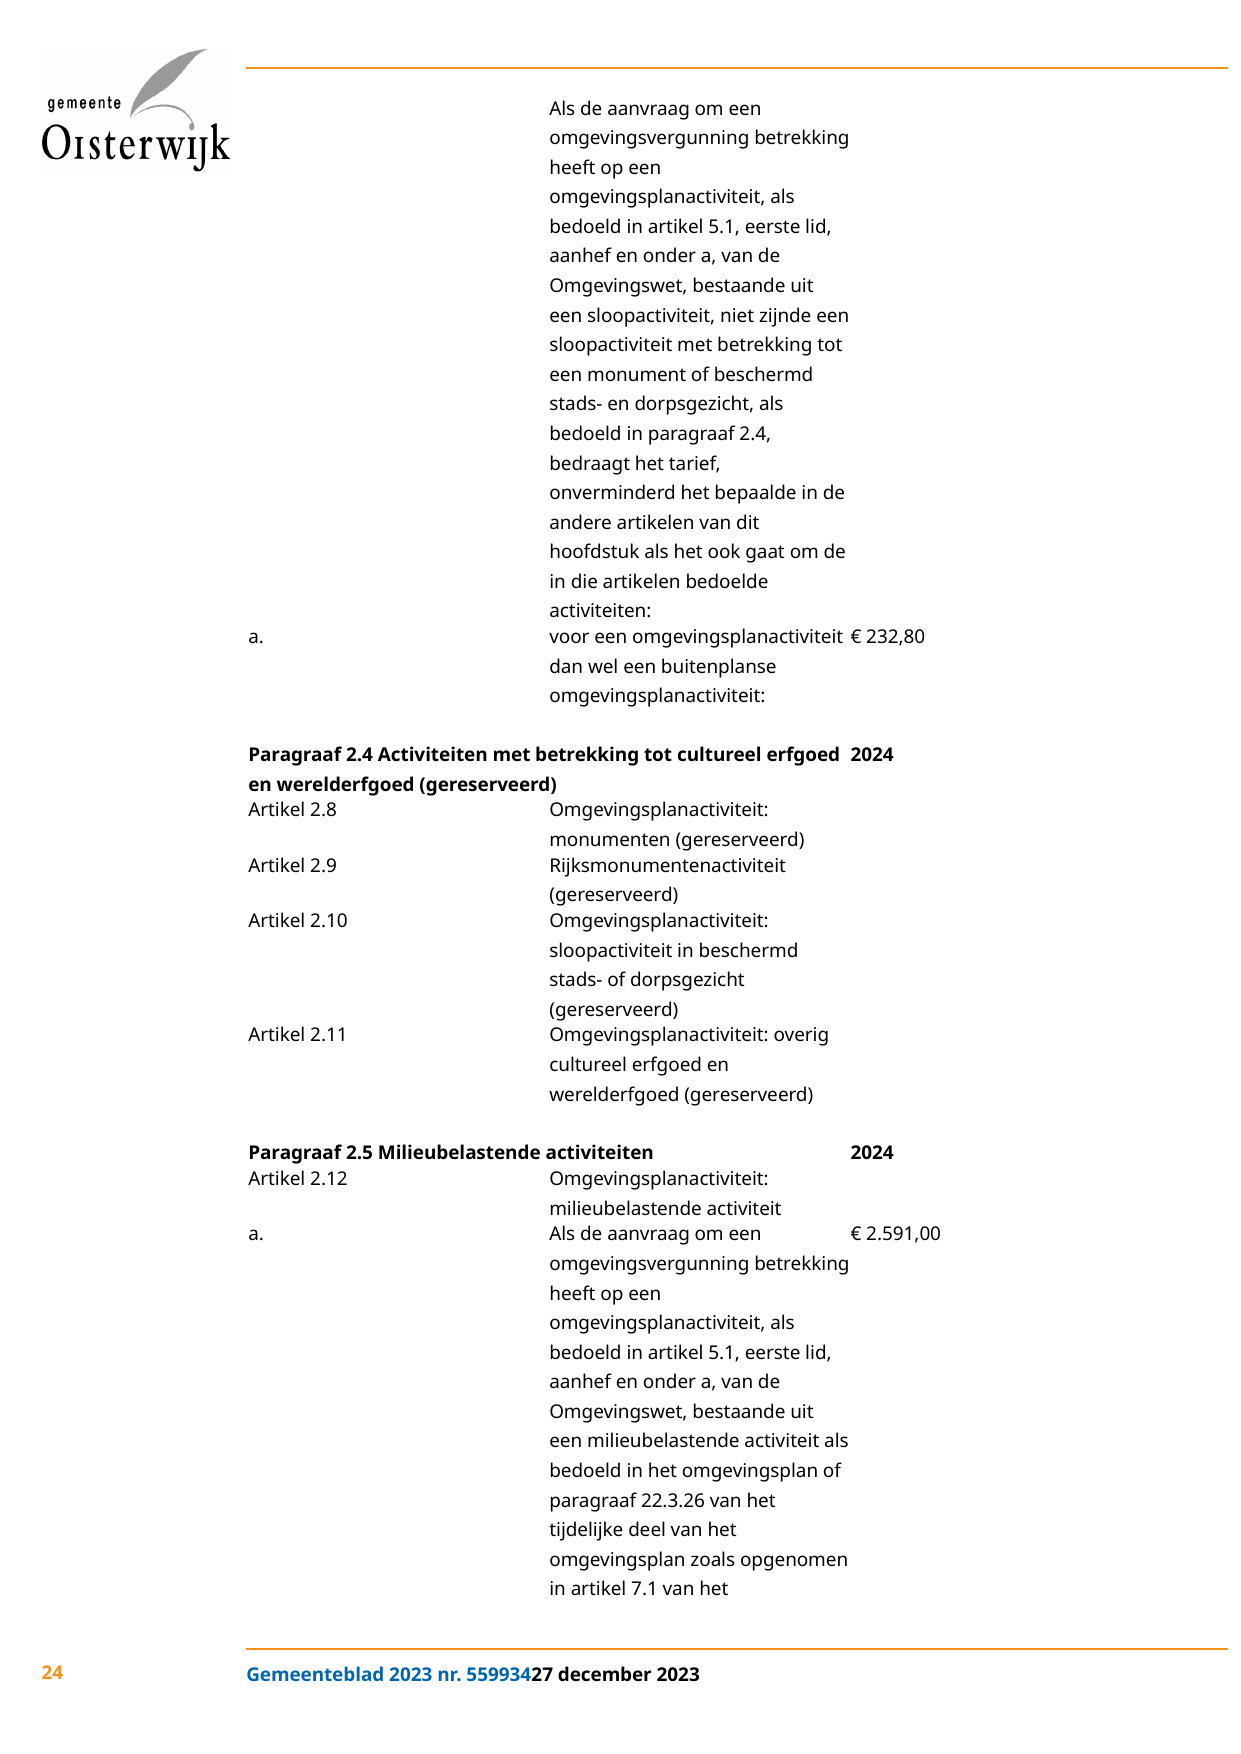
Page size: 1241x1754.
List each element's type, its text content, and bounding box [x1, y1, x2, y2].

table_cell Artikel 2.8 [248, 797, 549, 852]
table_header 2024 [850, 741, 1152, 797]
table_cell a. [248, 1221, 549, 1601]
table_cell [850, 852, 1152, 907]
table_cell Omgevingsplanactiviteit: overig cultureel erfgoed en werelderfgoed (gereserveerd) [549, 1022, 850, 1107]
picture [41, 47, 231, 172]
table_cell [850, 1165, 1152, 1221]
table_cell [248, 95, 549, 623]
table_header Paragraaf 2.5 Milieubelastende activiteiten [248, 1140, 850, 1165]
table_cell a. [248, 624, 549, 708]
table_cell Omgevingsplanactiviteit: monumenten (gereserveerd) [549, 797, 850, 852]
table_cell [850, 907, 1152, 1022]
table_cell € 2.591,00 [850, 1221, 1152, 1601]
table_header 2024 [850, 1140, 1152, 1165]
table_cell Rijksmonumentenactiviteit (gereserveerd) [549, 852, 850, 907]
table_cell Artikel 2.12 [248, 1165, 549, 1221]
table_cell Omgevingsplanactiviteit: sloopactiviteit in beschermd stads- of dorpsgezicht (gereserveerd) [549, 907, 850, 1022]
table_cell voor een omgevingsplanactiviteit dan wel een buitenplanse omgevingsplanactiviteit: [549, 624, 850, 708]
table_cell [850, 1022, 1152, 1107]
table_cell Artikel 2.10 [248, 907, 549, 1022]
table_cell Artikel 2.9 [248, 852, 549, 907]
table_cell [850, 95, 1152, 623]
table_cell Als de aanvraag om een omgevingsvergunning betrekking heeft op een omgevingsplanactiviteit, als bedoeld in artikel 5.1, eerste lid, aanhef en onder a, van de Omgevingswet, bestaande uit een sloopactiviteit, niet zijnde een sloopactiviteit met betrekking tot een monument of beschermd stads- en dorpsgezicht, als bedoeld in paragraaf 2.4, bedraagt het tarief, onverminderd het bepaalde in de andere artikelen van dit hoofdstuk als het ook gaat om de in die artikelen bedoelde activiteiten: [549, 95, 850, 623]
table_cell Als de aanvraag om een omgevingsvergunning betrekking heeft op een omgevingsplanactiviteit, als bedoeld in artikel 5.1, eerste lid, aanhef en onder a, van de Omgevingswet, bestaande uit een milieubelastende activiteit als bedoeld in het omgevingsplan of paragraaf 22.3.26 van het tijdelijke deel van het omgevingsplan zoals opgenomen in artikel 7.1 van het [549, 1221, 850, 1601]
table_cell € 232,80 [850, 624, 1152, 708]
table_cell Omgevingsplanactiviteit: milieubelastende activiteit [549, 1165, 850, 1221]
table_cell Artikel 2.11 [248, 1022, 549, 1107]
table_header Paragraaf 2.4 Activiteiten met betrekking tot cultureel erfgoed en werelderfgoed (gereserveerd) [248, 741, 850, 797]
table_cell [850, 797, 1152, 852]
